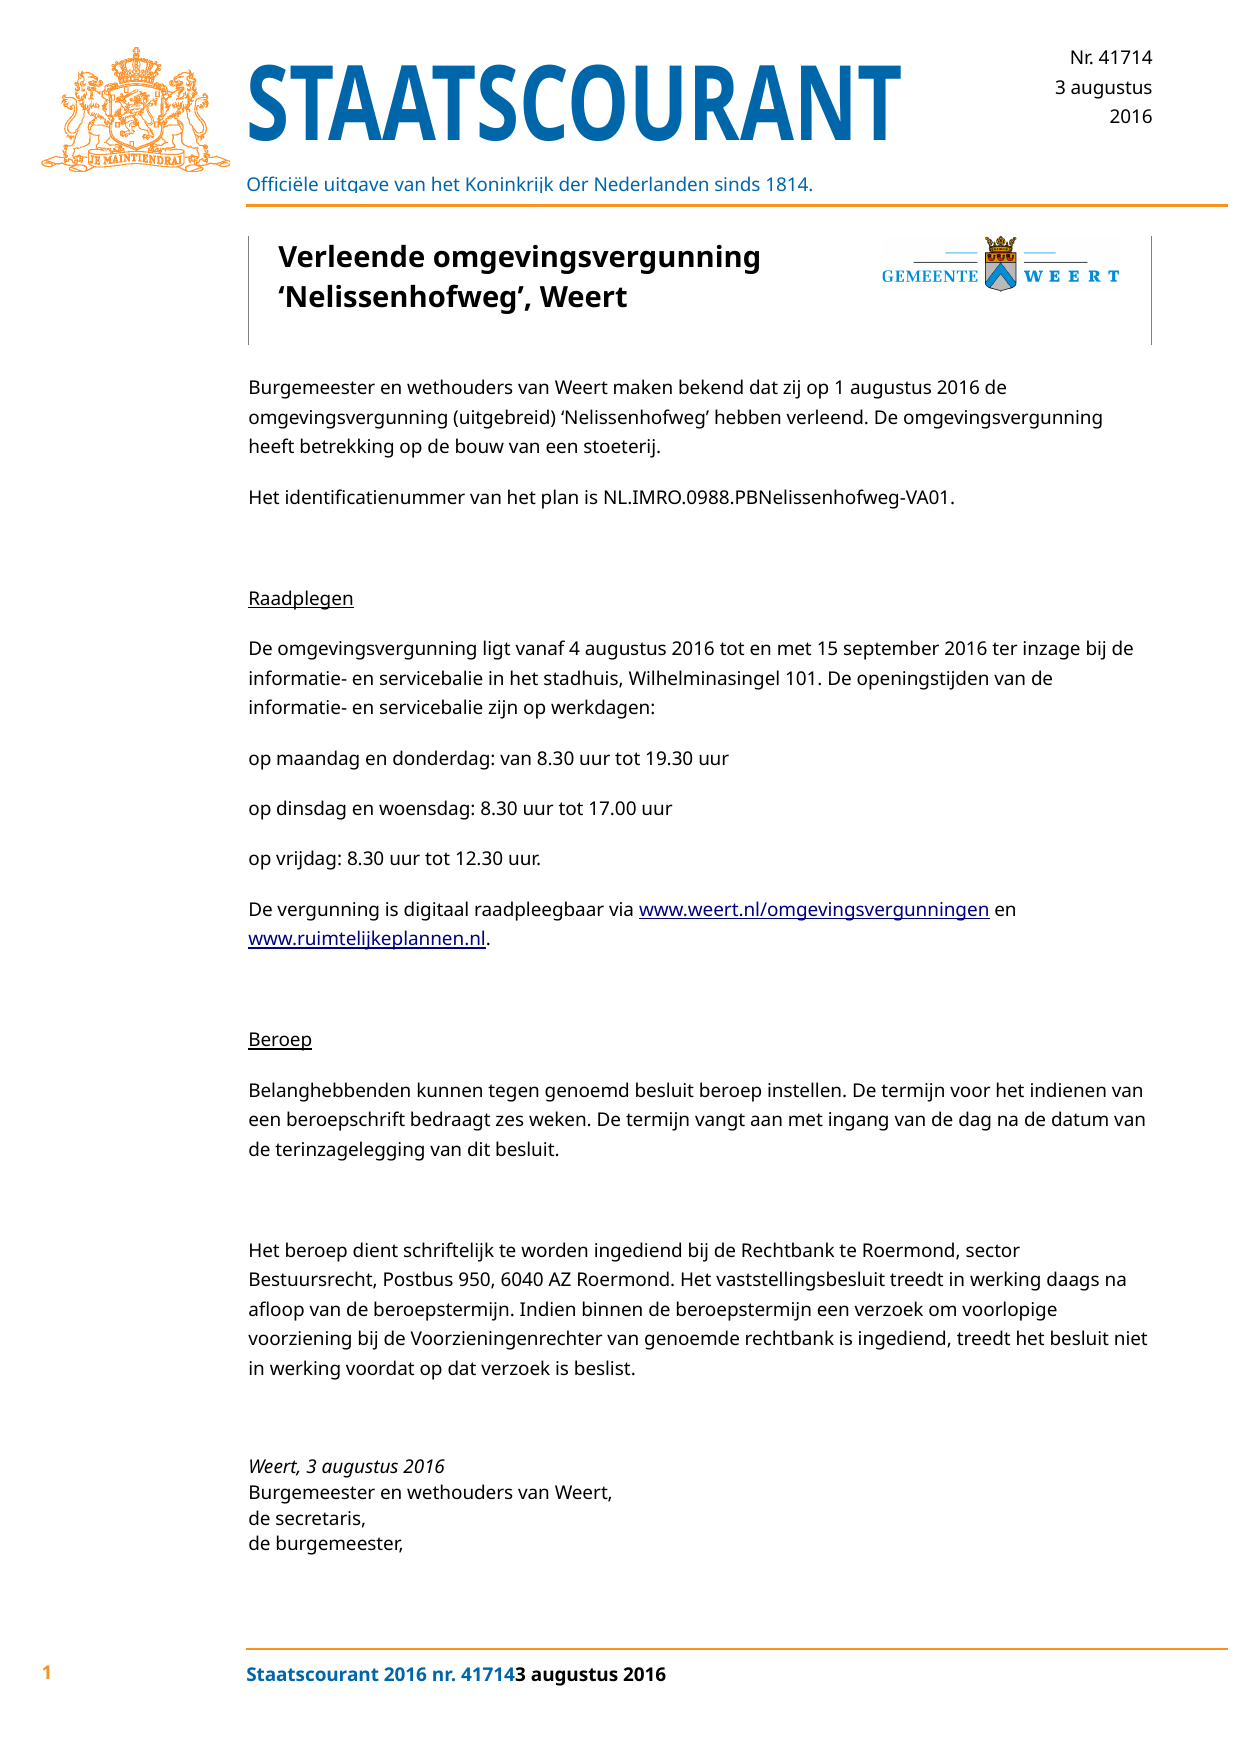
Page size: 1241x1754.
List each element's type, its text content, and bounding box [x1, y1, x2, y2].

picture [41, 47, 231, 172]
text Het beroep dient schriftelijk te worden ingediend bij de Rechtbank te Roermond, sector Bestuursrecht, Post­bus 950, 6040 AZ Roermond. Het vaststellingsbesluit treedt in werking daags na afloop van de beroepstermijn. Indien binnen de beroepstermijn een verzoek om voorlopige voorziening bij de Voorzieningenrechter van genoemde rechtbank is ingediend, treedt het besluit niet in werking voordat op dat verzoek is beslist. [248, 1237, 1152, 1381]
text op dinsdag en woensdag: 8.30 uur tot 17.00 uur [248, 795, 1152, 821]
table_header Verleende omgevingsvergunning ‘Nelissenhofweg’, Weert [249, 236, 850, 345]
text De vergunning is digitaal raadpleegbaar via www.weert.nl/omgevingsvergunningen en www.ruimtelijkeplannen.nl. [248, 896, 1152, 951]
text de secretaris, [248, 1505, 1152, 1531]
picture [882, 236, 1119, 292]
text Belanghebbenden kunnen tegen genoemd besluit beroep instellen. De termijn voor het indienen van een beroepschrift bedraagt zes weken. De termijn vangt aan met ingang van de dag na de datum van de terinzagelegging van dit besluit. [248, 1077, 1152, 1162]
table_header [850, 236, 1151, 345]
text De omgevingsvergunning ligt vanaf 4 augustus 2016 tot en met 15 september 2016 ter inzage bij de informatie- en servicebalie in het stadhuis, Wilhelminasingel 101. De openingstijden van de informatie- en servicebalie zijn op werkdagen: [248, 635, 1152, 720]
text de burgemeester, [248, 1531, 1152, 1556]
text Beroep [248, 1026, 1152, 1052]
text Burgemeester en wethouders van Weert maken bekend dat zij op 1 augustus 2016 de omgevingsvergunning (uitgebreid) ‘Nelissenhofweg’ hebben verleend. De omgevingsvergunning heeft betrekking op de bouw van een stoeterij. [248, 374, 1152, 459]
text Raadplegen [248, 585, 1152, 610]
text Het identificatienummer van het plan is NL.IMRO.0988.PBNelissenhofweg-VA01. [248, 484, 1152, 509]
text op maandag en donderdag: van 8.30 uur tot 19.30 uur [248, 745, 1152, 770]
text op vrijdag: 8.30 uur tot 12.30 uur. [248, 846, 1152, 871]
text Burgemeester en wethouders van Weert, [248, 1479, 1152, 1505]
text Weert, 3 augustus 2016 [248, 1453, 1152, 1479]
